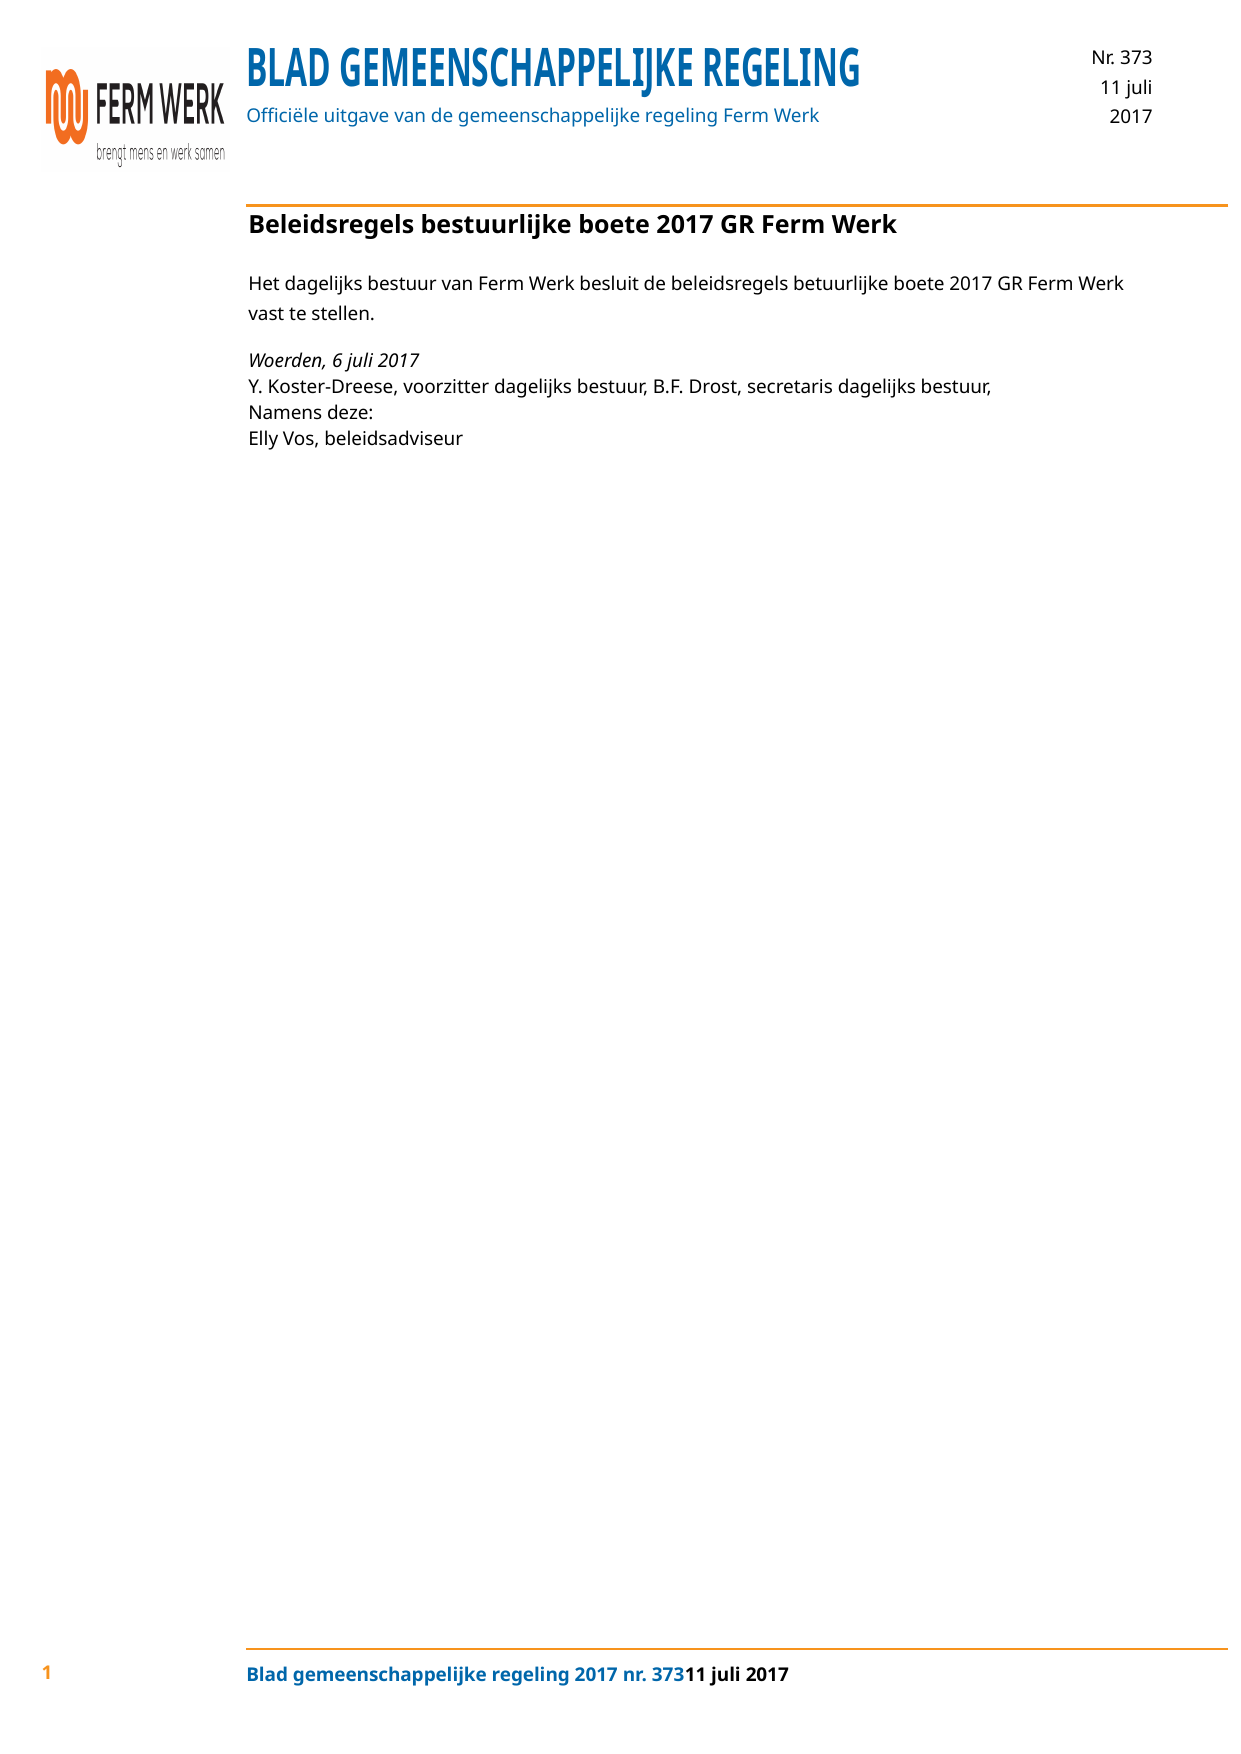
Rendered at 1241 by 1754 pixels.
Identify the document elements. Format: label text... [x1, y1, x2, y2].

picture [41, 47, 231, 172]
text Y. Koster-Dreese, voorzitter dagelijks bestuur, B.F. Drost, secretaris dagelijks bestuur, [248, 373, 1152, 399]
text Woerden, 6 juli 2017 [248, 348, 1152, 373]
text Elly Vos, beleidsadviseur [248, 425, 1152, 451]
text Namens deze: [248, 399, 1152, 425]
text Beleidsregels bestuurlijke boete 2017 GR Ferm Werk [248, 207, 1152, 241]
text Het dagelijks bestuur van Ferm Werk besluit de beleidsregels betuurlijke boete 2017 GR Ferm Werk vast te stellen. [248, 270, 1152, 326]
